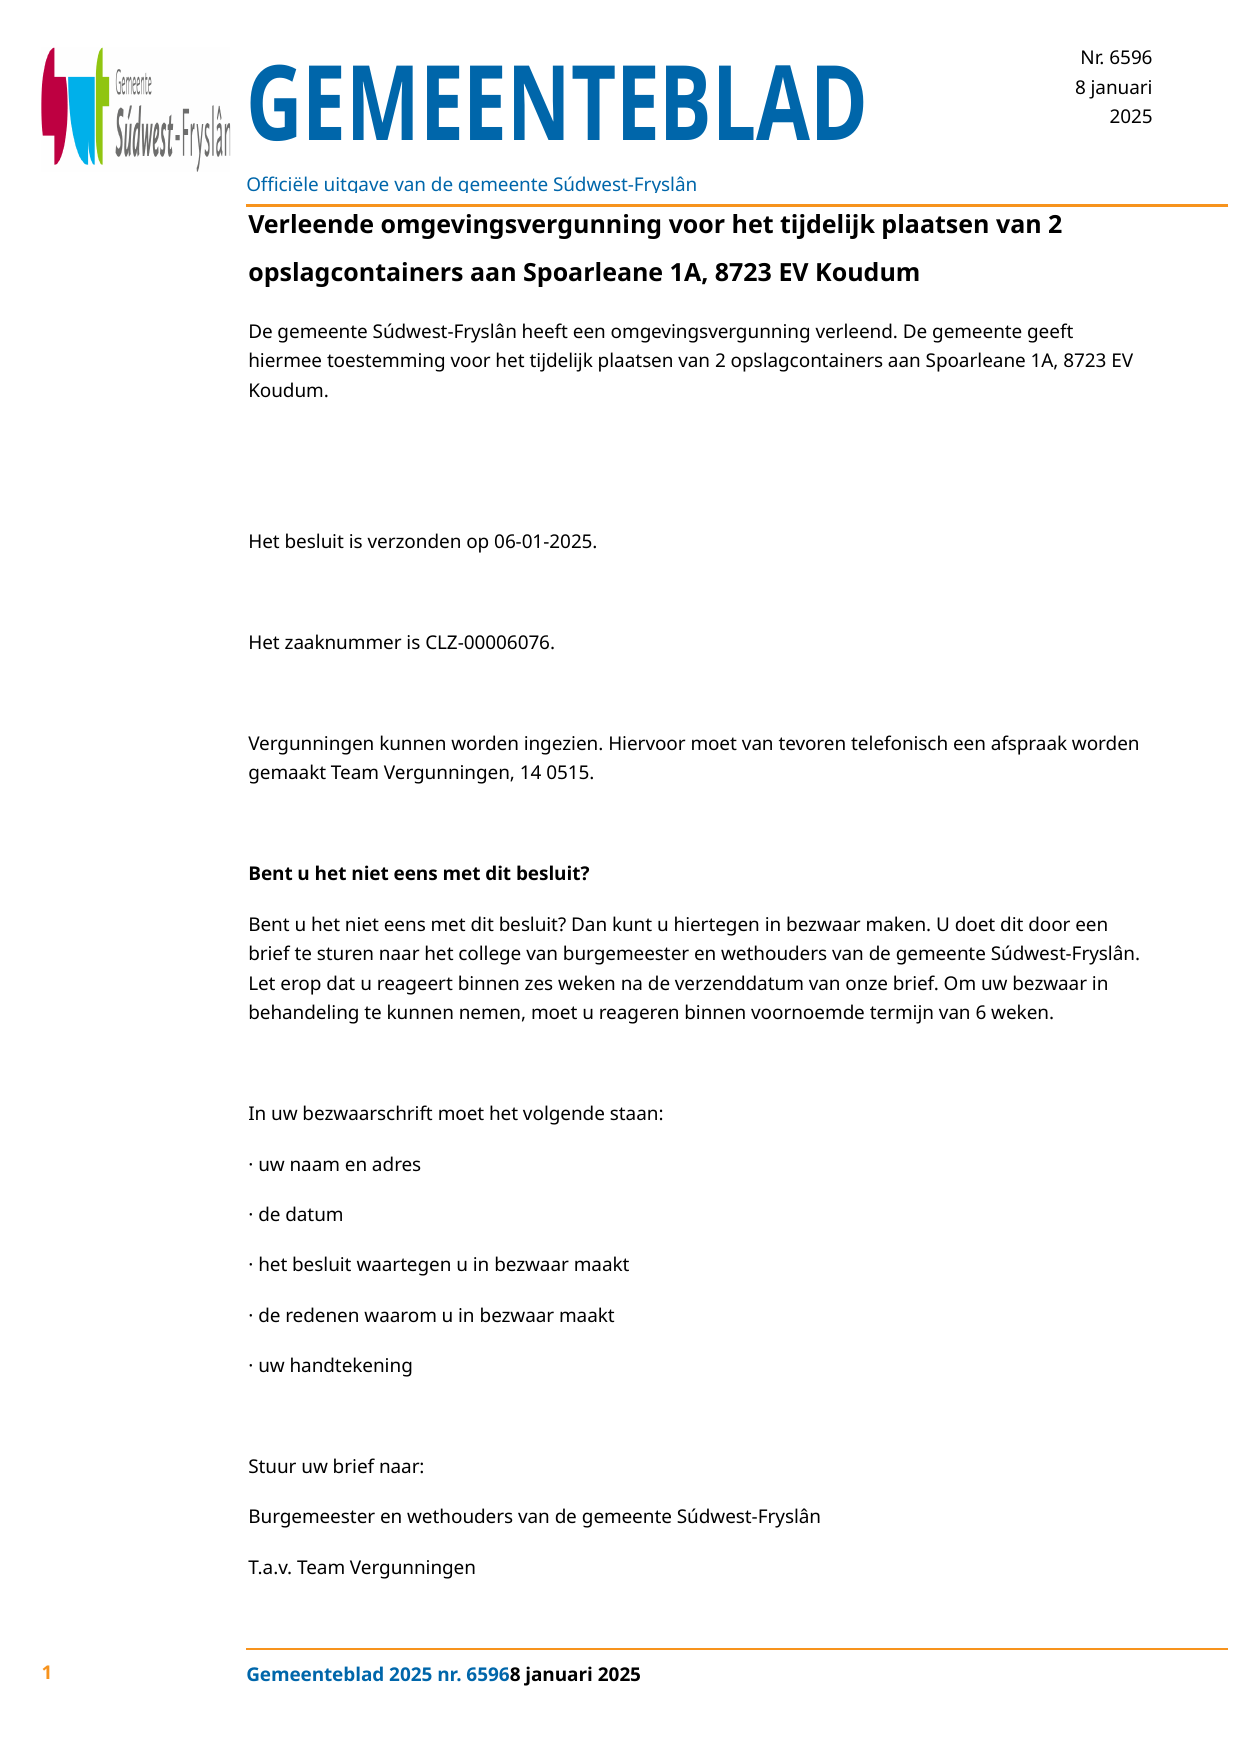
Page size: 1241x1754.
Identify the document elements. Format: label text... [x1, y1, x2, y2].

text Bent u het niet eens met dit besluit? Dan kunt u hiertegen in bezwaar maken. U doet dit door een brief te sturen naar het college van burgemeester en wethouders van de gemeente Súdwest-Fryslân. Let erop dat u reageert binnen zes weken na de verzenddatum van onze brief. Om uw bezwaar in behandeling te kunnen nemen, moet u reageren binnen voornoemde termijn van 6 weken. [248, 911, 1152, 1025]
text Het besluit is verzonden op 06-01-2025. [248, 528, 1152, 554]
text Verleende omgevingsvergunning voor het tijdelijk plaatsen van 2 opslagcontainers aan Spoarleane 1A, 8723 EV Koudum [248, 207, 1152, 288]
text Bent u het niet eens met dit besluit? [248, 860, 1152, 886]
text · uw handtekening [248, 1352, 1152, 1378]
text De gemeente Súdwest-Fryslân heeft een omgevingsvergunning verleend. De gemeente geeft hiermee toestemming voor het tijdelijk plaatsen van 2 opslagcontainers aan Spoarleane 1A, 8723 EV Koudum. [248, 318, 1152, 403]
text · de datum [248, 1201, 1152, 1227]
text · het besluit waartegen u in bezwaar maakt [248, 1252, 1152, 1277]
picture [41, 47, 231, 172]
text Vergunningen kunnen worden ingezien. Hiervoor moet van tevoren telefonisch een afspraak worden gemaakt Team Vergunningen, 14 0515. [248, 730, 1152, 785]
text T.a.v. Team Vergunningen [248, 1554, 1152, 1580]
text Burgemeester en wethouders van de gemeente Súdwest-Fryslân [248, 1504, 1152, 1529]
text Het zaaknummer is CLZ-00006076. [248, 629, 1152, 655]
text · uw naam en adres [248, 1151, 1152, 1177]
text Stuur uw brief naar: [248, 1453, 1152, 1479]
text In uw bezwaarschrift moet het volgende staan: [248, 1100, 1152, 1126]
text · de redenen waarom u in bezwaar maakt [248, 1302, 1152, 1328]
